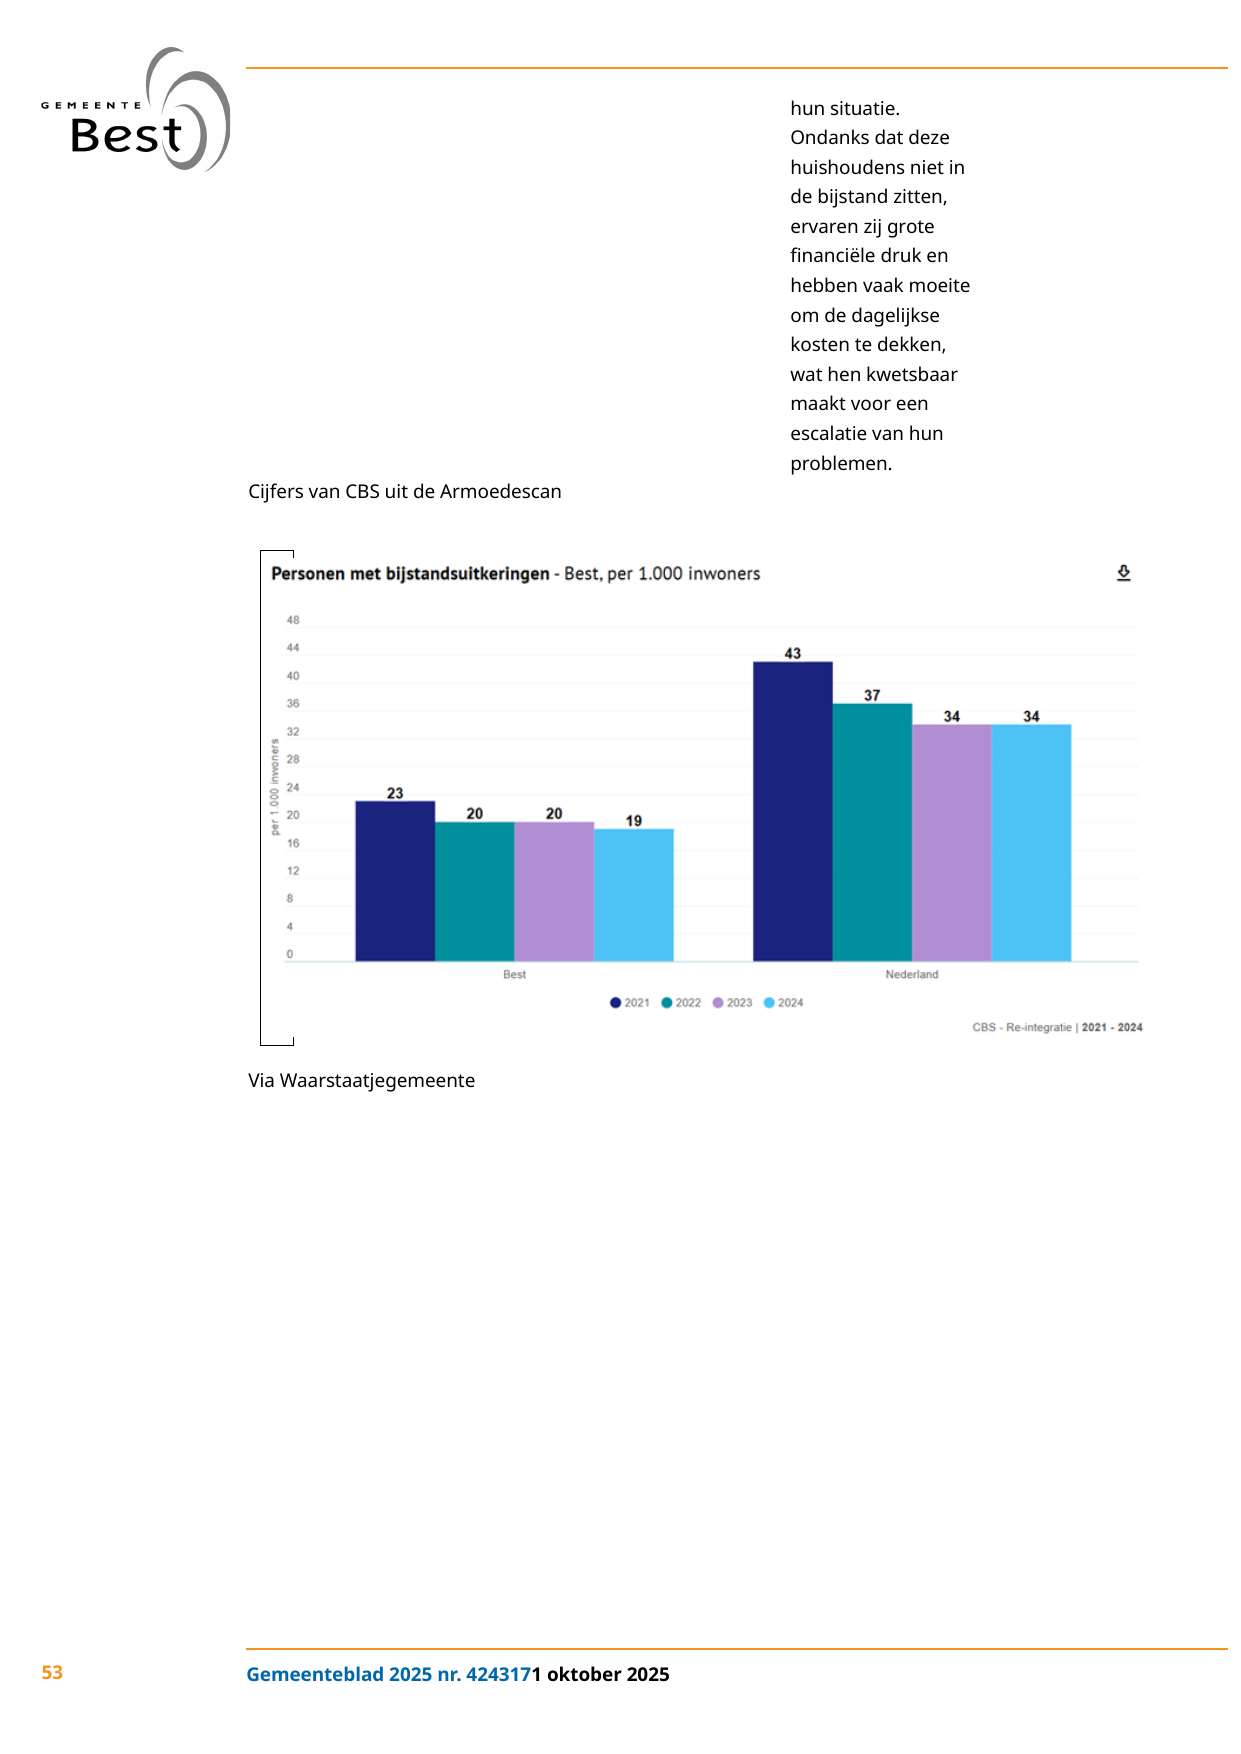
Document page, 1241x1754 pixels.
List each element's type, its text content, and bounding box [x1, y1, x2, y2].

table_header hun situatie. Ondanks dat deze huishoudens niet in de bijstand zitten, ervaren zij grote financiële druk en hebben vaak moeite om de dagelijkse kosten te dekken, wat hen kwetsbaar maakt voor een escalatie van hun problemen. [790, 95, 971, 476]
table_cell [971, 95, 1152, 476]
text Via Waarstaatjegemeente [248, 1067, 1152, 1092]
table_header [609, 95, 790, 476]
picture [41, 47, 231, 172]
table_cell [429, 95, 609, 476]
picture [268, 558, 1155, 1037]
text Cijfers van CBS uit de Armoedescan [248, 479, 1152, 504]
table_cell [248, 95, 429, 476]
